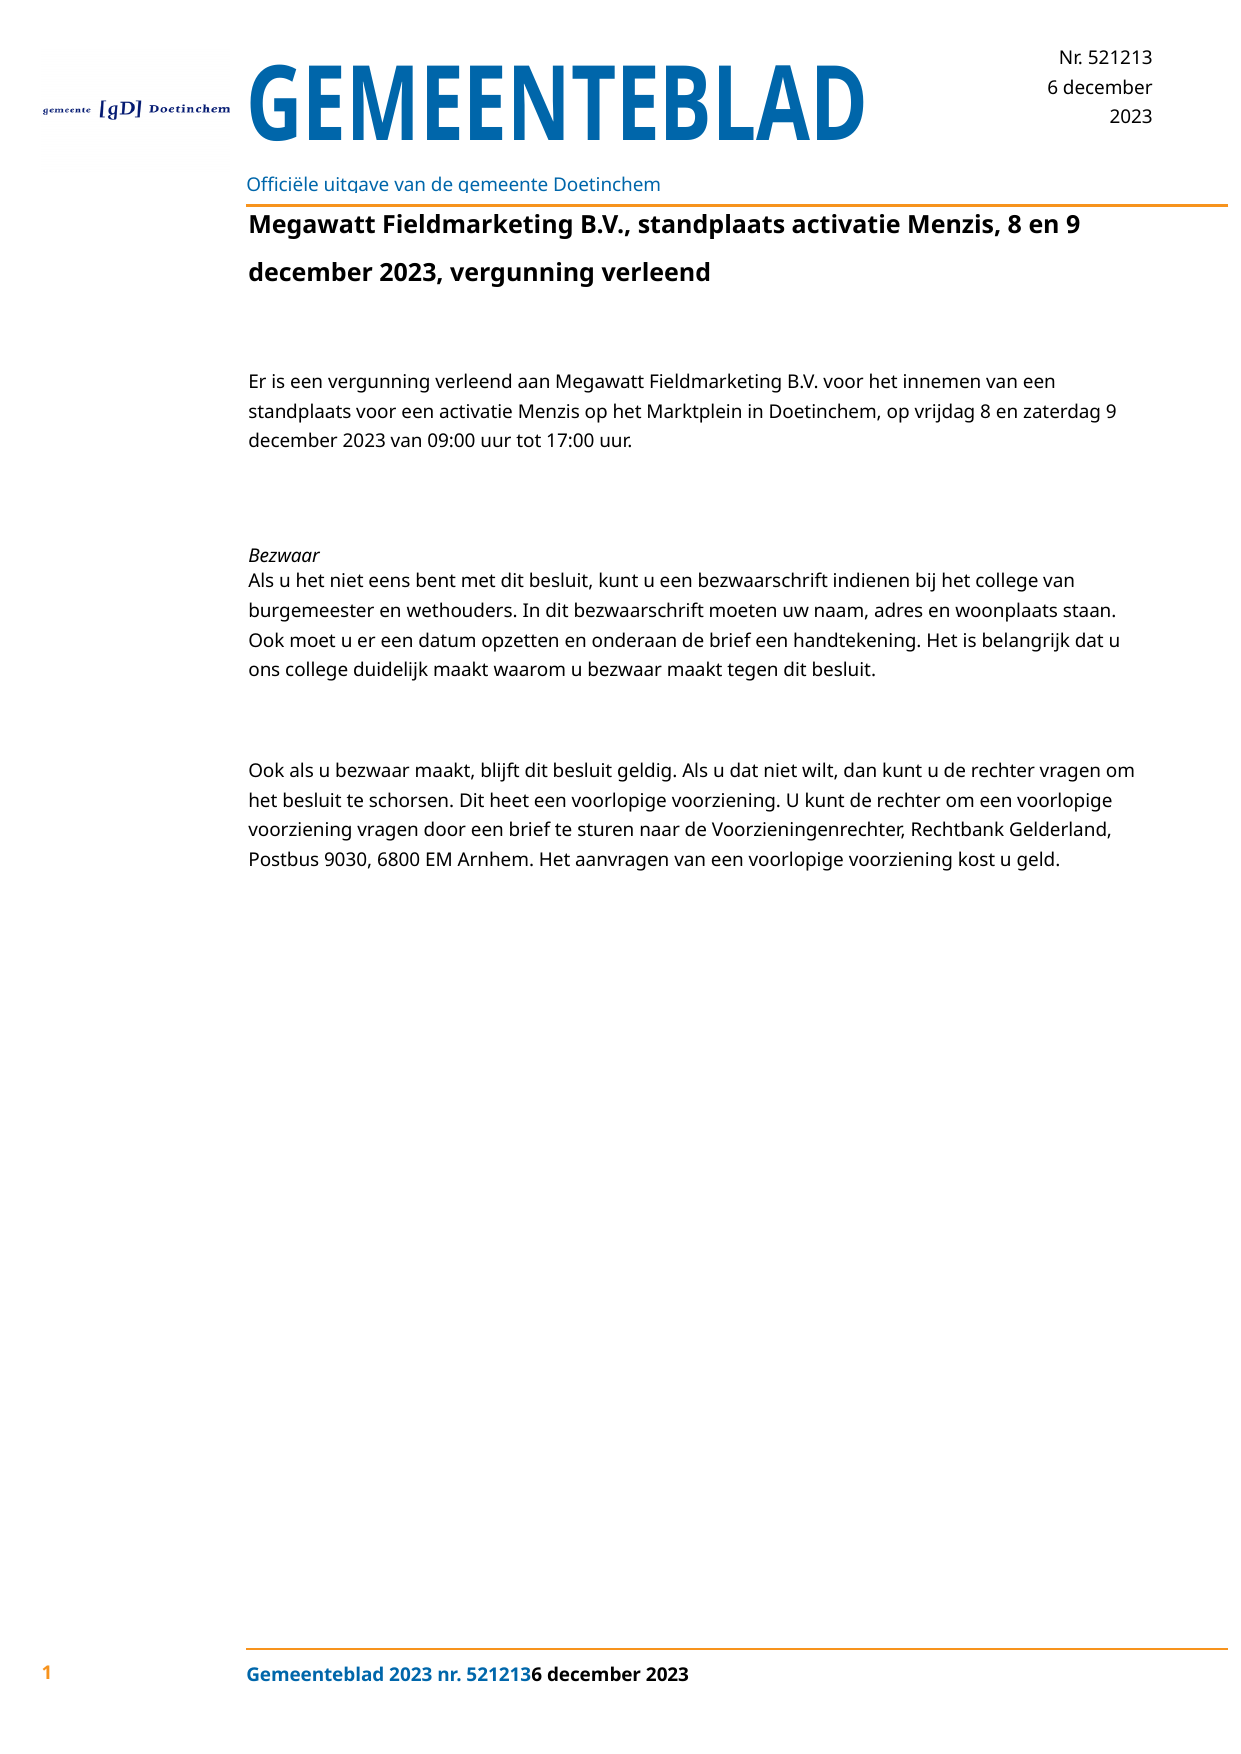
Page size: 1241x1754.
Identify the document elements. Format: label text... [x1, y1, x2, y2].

text Megawatt Fieldmarketing B.V., standplaats activatie Menzis, 8 en 9 december 2023, vergunning verleend [248, 207, 1152, 288]
text Ook als u bezwaar maakt, blijft dit besluit geldig. Als u dat niet wilt, dan kunt u de rechter vragen om het besluit te schorsen. Dit heet een voorlopige voorziening. U kunt de rechter om een voorlopige voorziening vragen door een brief te sturen naar de Voorzieningenrechter, Rechtbank Gelderland, Postbus 9030, 6800 EM Arnhem. Het aanvragen van een voorlopige voorziening kost u geld. [248, 757, 1152, 872]
text Als u het niet eens bent met dit besluit, kunt u een bezwaarschrift indienen bij het college van burgemeester en wethouders. In dit bezwaarschrift moeten uw naam, adres en woonplaats staan. Ook moet u er een datum opzetten en onderaan de brief een handtekening. Het is belangrijk dat u ons college duidelijk maakt waarom u bezwaar maakt tegen dit besluit. [248, 568, 1152, 682]
picture [41, 47, 231, 172]
text Bezwaar [248, 542, 1152, 568]
text Er is een vergunning verleend aan Megawatt Fieldmarketing B.V. voor het innemen van een standplaats voor een activatie Menzis op het Marktplein in Doetinchem, op vrijdag 8 en zaterdag 9 december 2023 van 09:00 uur tot 17:00 uur. [248, 368, 1152, 453]
